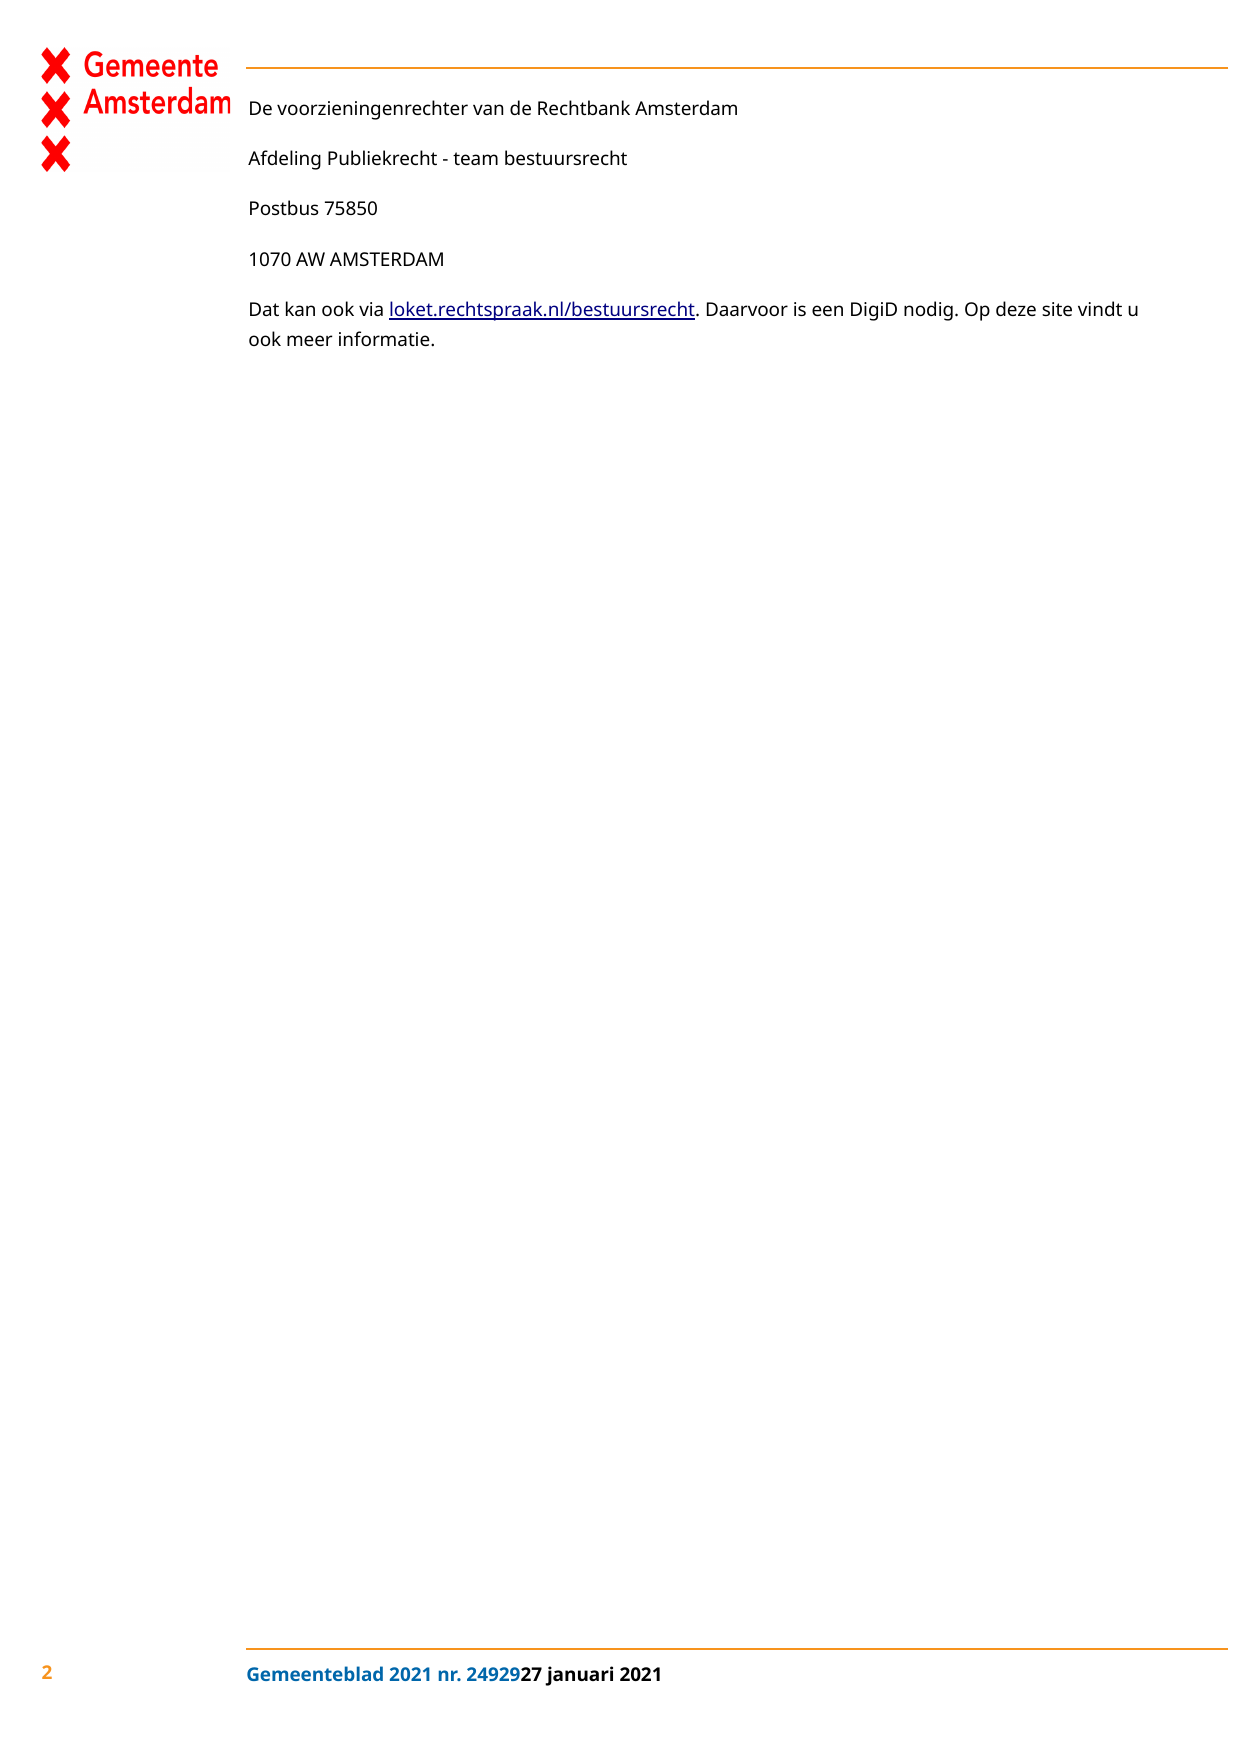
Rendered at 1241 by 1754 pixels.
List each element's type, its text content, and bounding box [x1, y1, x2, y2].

text De voorzieningenrechter van de Rechtbank Amsterdam [248, 95, 1152, 121]
text Afdeling Publiekrecht - team bestuursrecht [248, 145, 1152, 171]
text Dat kan ook via loket.rechtspraak.nl/bestuursrecht. Daarvoor is een DigiD nodig. Op deze site vindt u ook meer informatie. [248, 296, 1152, 352]
text 1070 AW AMSTERDAM [248, 246, 1152, 272]
text Postbus 75850 [248, 196, 1152, 221]
picture [41, 47, 231, 172]
